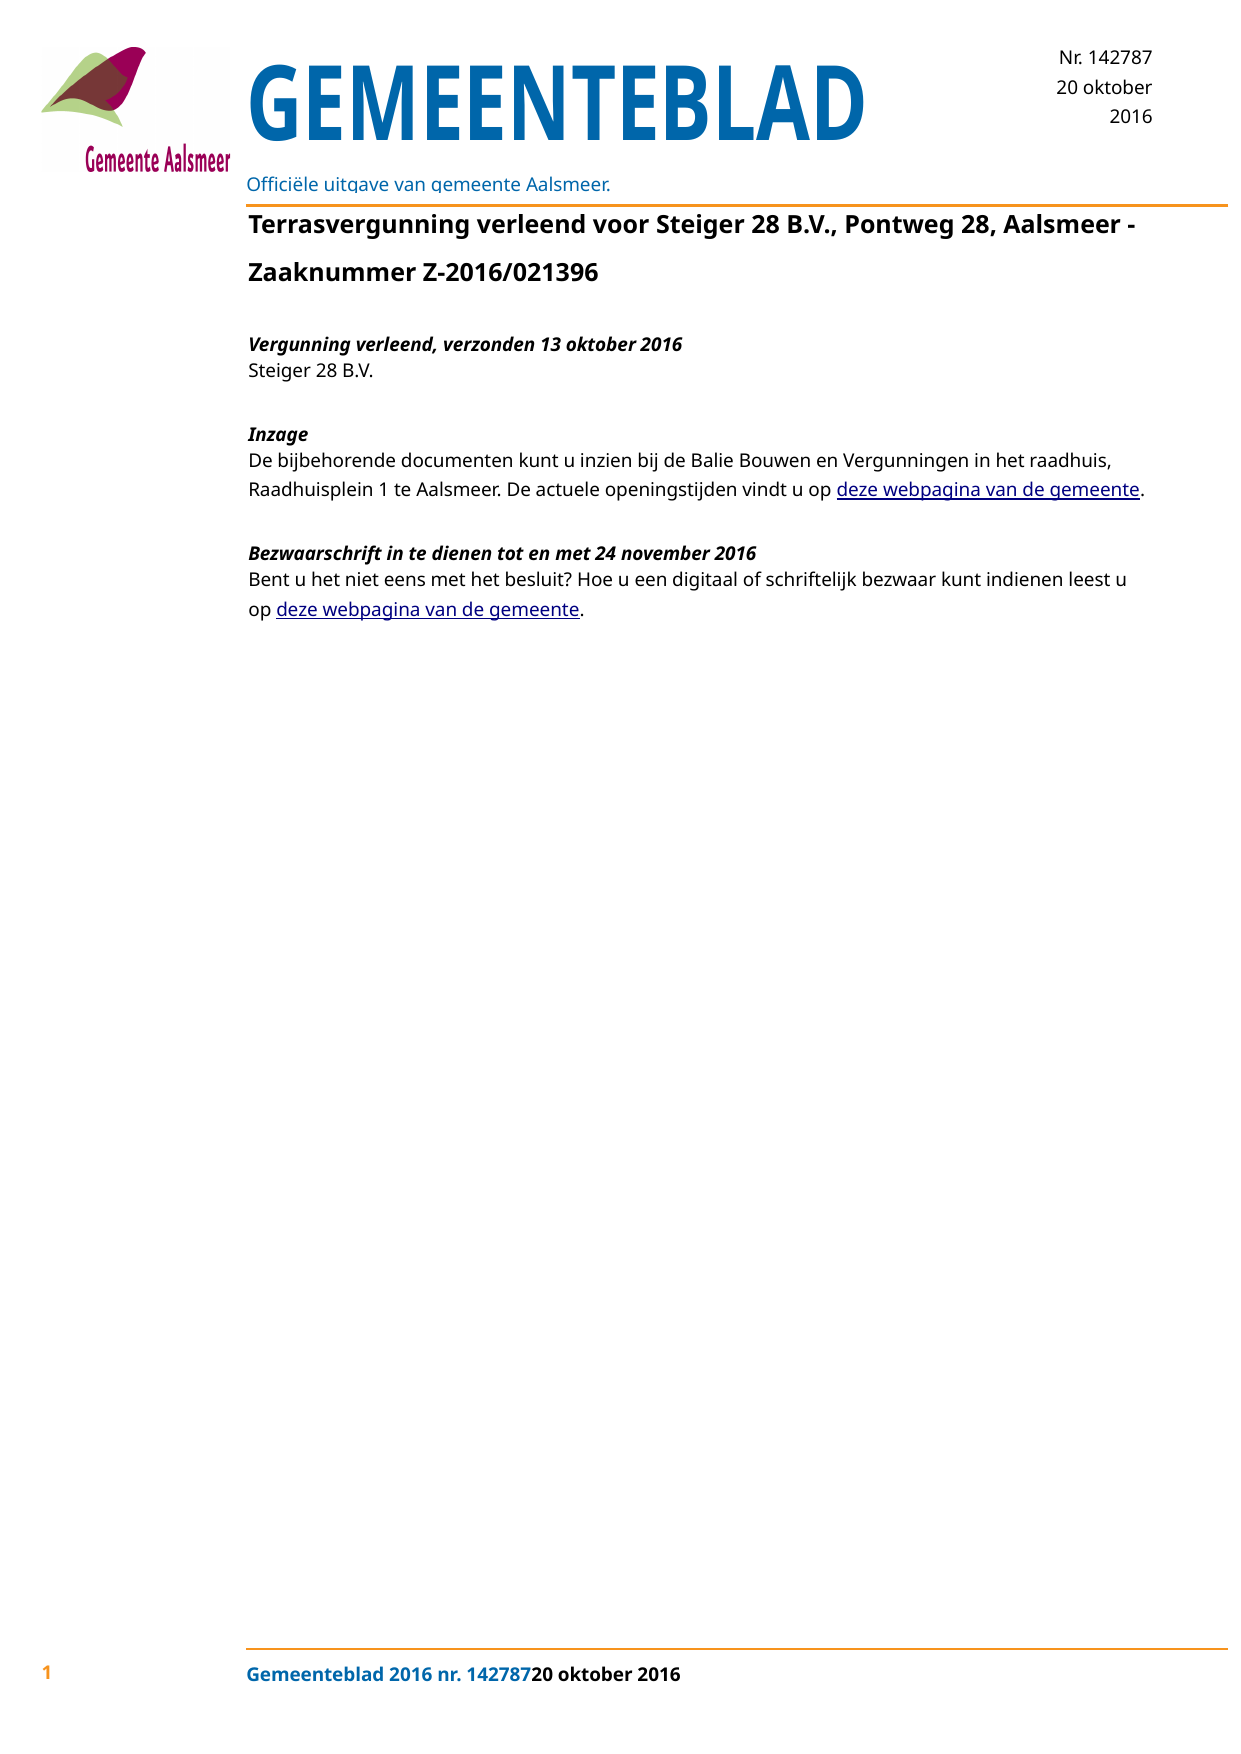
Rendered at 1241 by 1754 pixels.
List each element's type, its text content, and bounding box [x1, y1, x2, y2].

text Vergunning verleend, verzonden 13 oktober 2016 [248, 331, 1152, 357]
picture [41, 47, 231, 172]
text Steiger 28 B.V. [248, 357, 1152, 383]
text De bijbehorende documenten kunt u inzien bij de Balie Bouwen en Vergunningen in het raadhuis, Raadhuisplein 1 te Aalsmeer. De actuele openingstijden vindt u op deze webpagina van de gemeente. [248, 447, 1152, 502]
text Bezwaarschrift in te dienen tot en met 24 november 2016 [248, 540, 1152, 566]
text Inzage [248, 421, 1152, 447]
text Terrasvergunning verleend voor Steiger 28 B.V., Pontweg 28, Aalsmeer - Zaaknummer Z-2016/021396 [248, 207, 1152, 288]
text Bent u het niet eens met het besluit? Hoe u een digitaal of schriftelijk bezwaar kunt indienen leest u op deze webpagina van de gemeente. [248, 566, 1152, 621]
